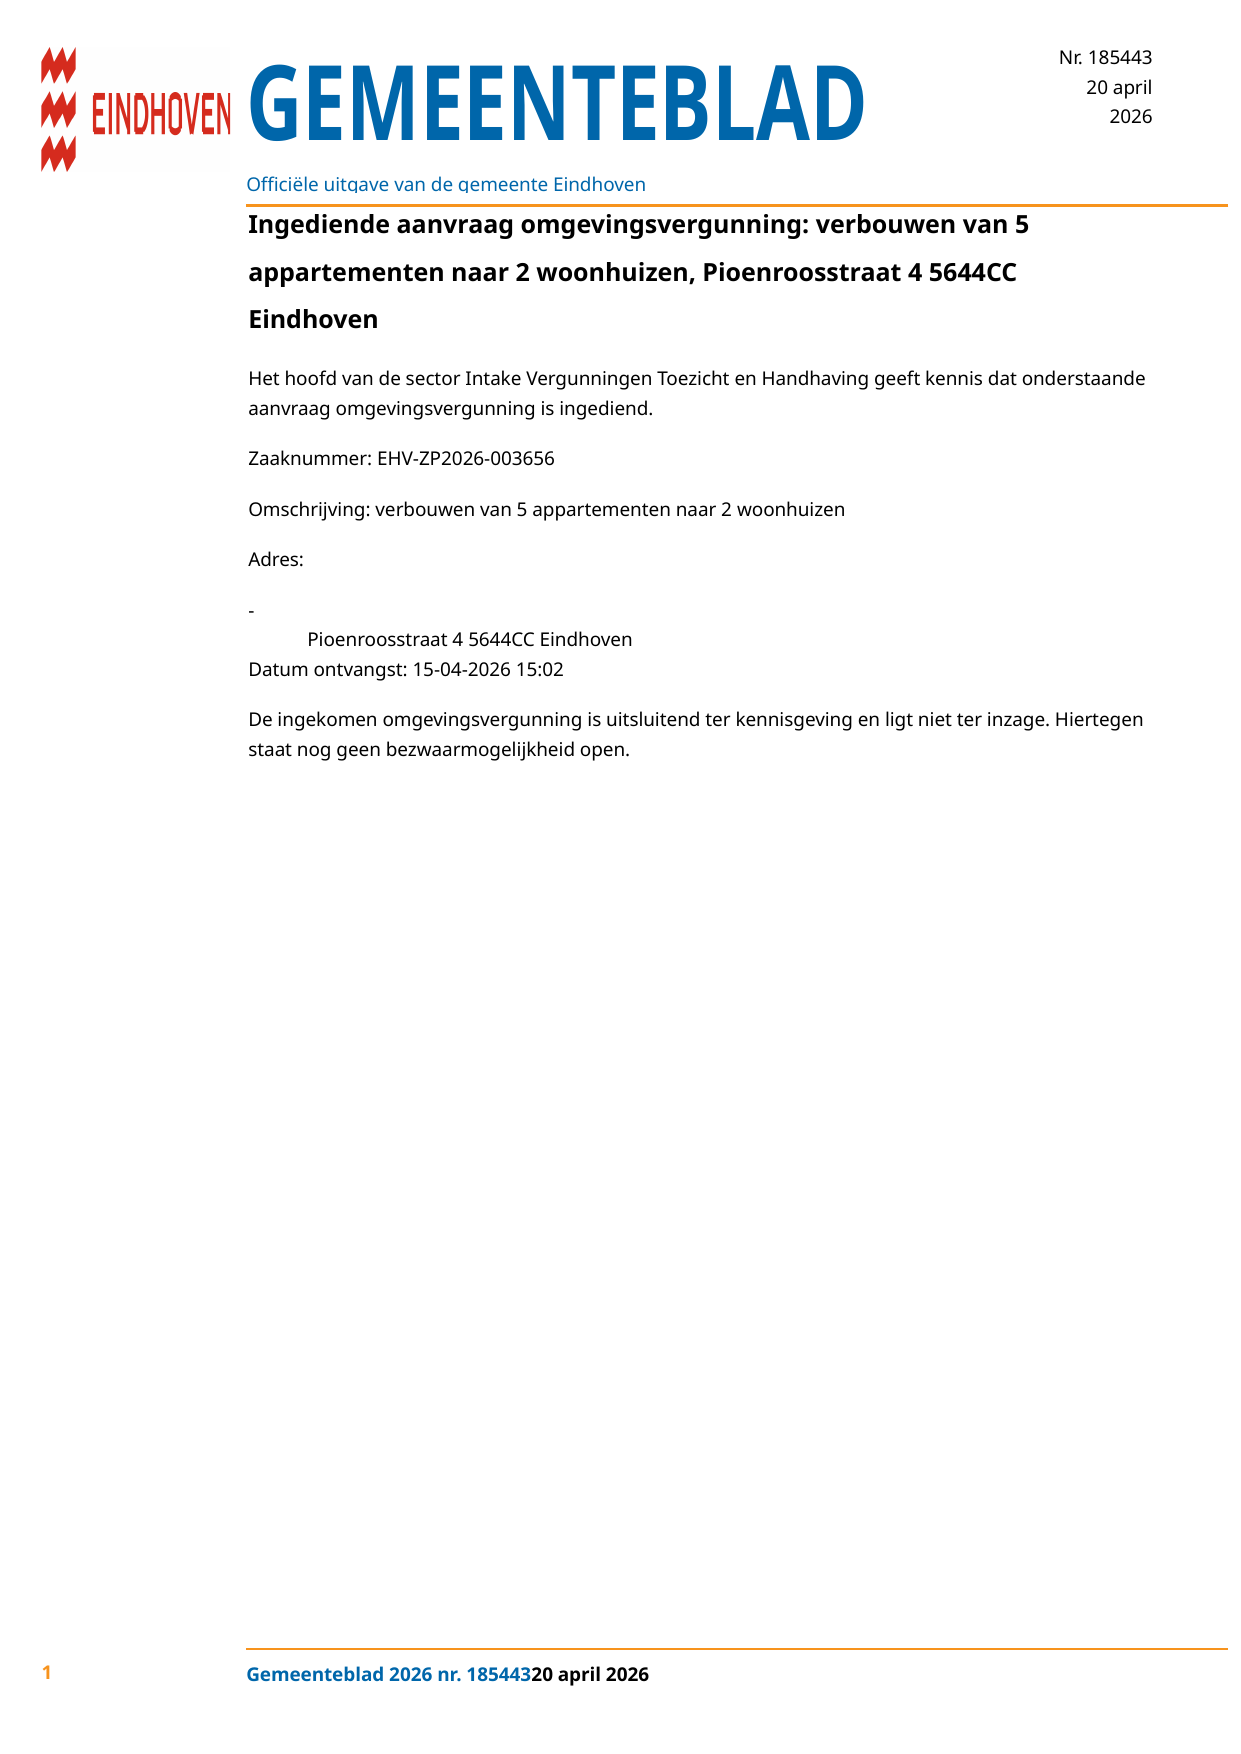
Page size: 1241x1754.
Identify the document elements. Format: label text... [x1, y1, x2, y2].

list Pioenroosstraat 4 5644CC Eindhoven [248, 626, 1152, 652]
text Omschrijving: verbouwen van 5 appartementen naar 2 woonhuizen [248, 496, 1152, 522]
text Zaaknummer: EHV-ZP2026-003656 [248, 446, 1152, 471]
text Datum ontvangst: 15-04-2026 15:02 [248, 656, 1152, 682]
text Ingediende aanvraag omgevingsvergunning: verbouwen van 5 appartementen naar 2 woonhuizen, Pioenroosstraat 4 5644CC Eindhoven [248, 207, 1152, 336]
text Adres: [248, 546, 1152, 572]
picture [41, 47, 231, 172]
text De ingekomen omgevingsvergunning is uitsluitend ter kennisgeving en ligt niet ter inzage. Hiertegen staat nog geen bezwaarmogelijkheid open. [248, 706, 1152, 762]
text Het hoofd van de sector Intake Vergunningen Toezicht en Handhaving geeft kennis dat onderstaande aanvraag omgevingsvergunning is ingediend. [248, 366, 1152, 421]
